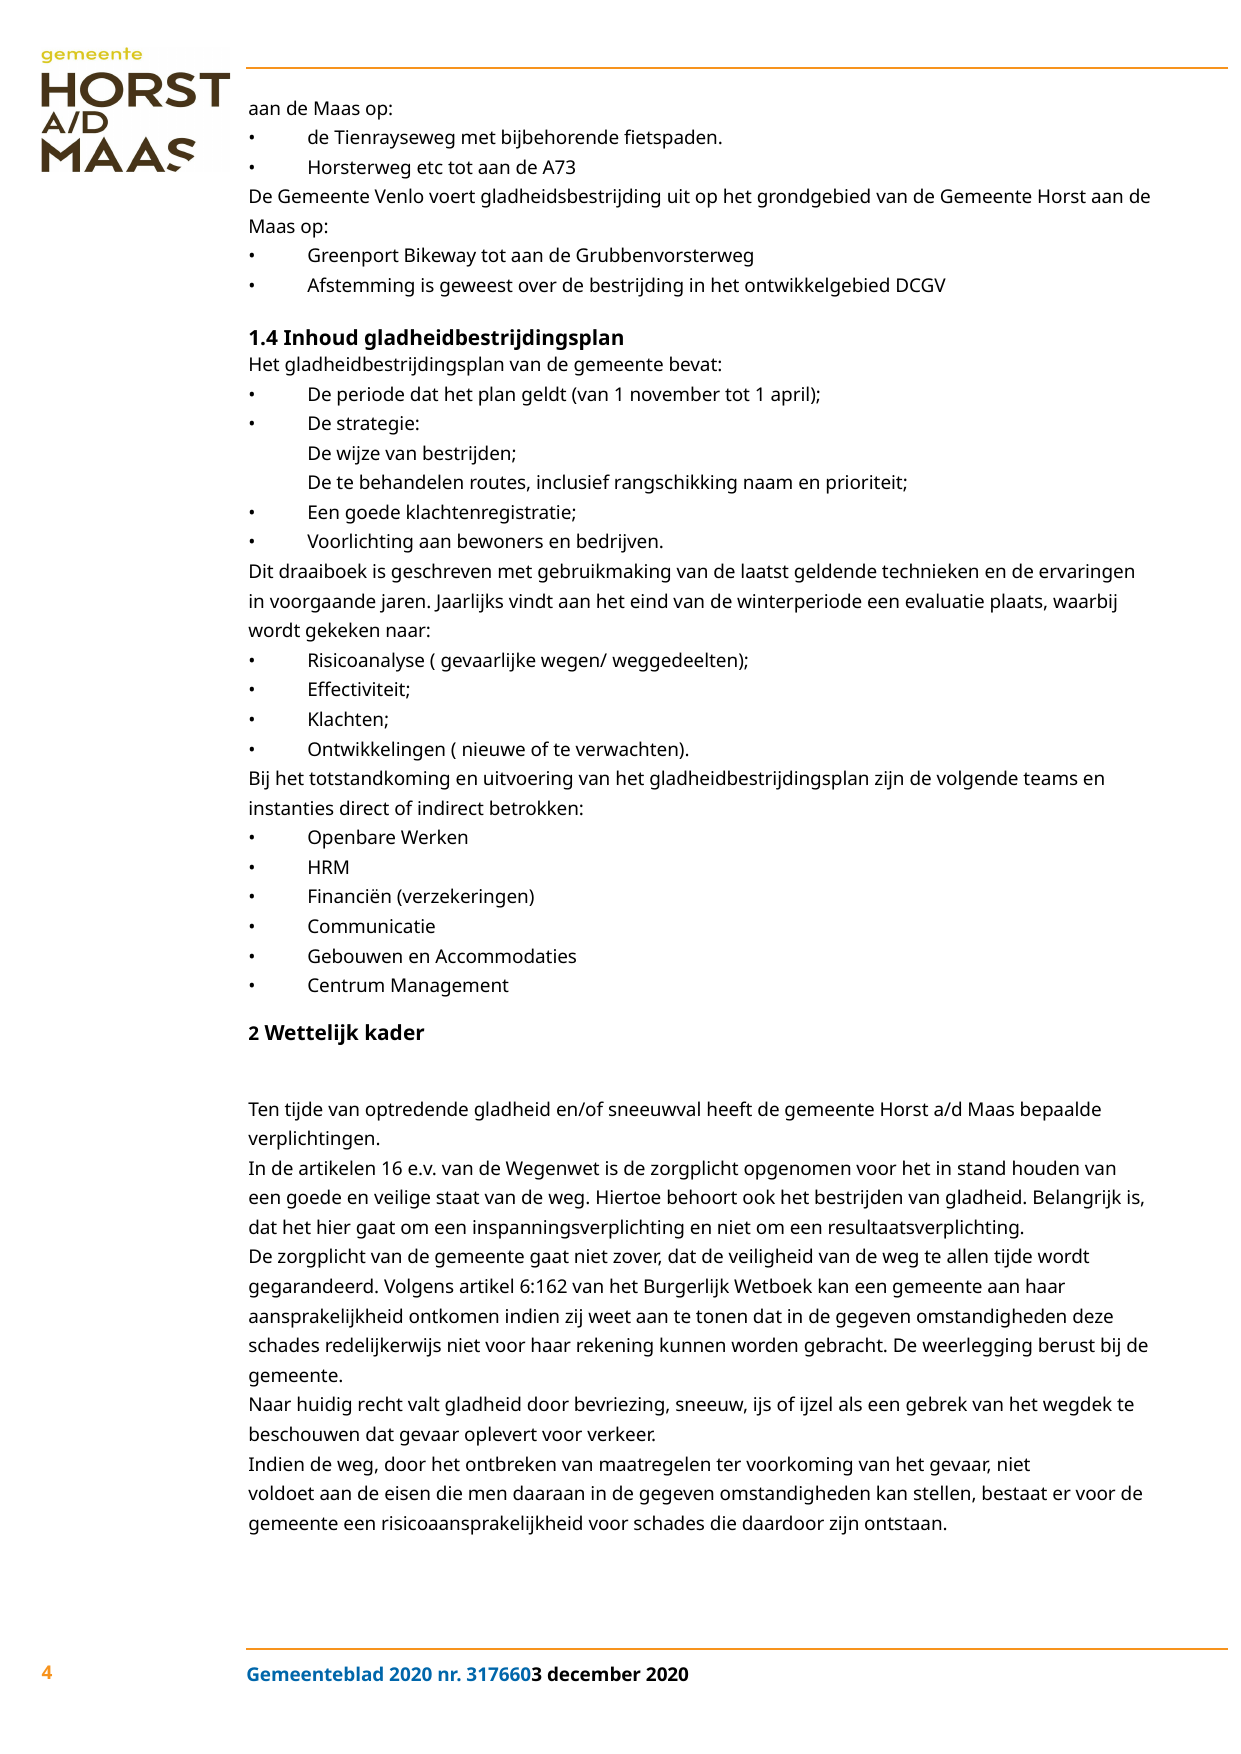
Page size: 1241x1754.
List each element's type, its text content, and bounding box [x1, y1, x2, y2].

list Centrum Management [248, 972, 1152, 998]
list Gebouwen en Accommodaties [248, 943, 1152, 968]
list Openbare Werken [248, 824, 1152, 850]
list Een goede klachtenregistratie; [248, 499, 1152, 525]
text 2 Wettelijk kader [248, 1018, 1152, 1046]
list Risicoanalyse ( gevaarlijke wegen/ weggedeelten); [248, 647, 1152, 673]
picture [41, 47, 231, 172]
list De strategie: [248, 410, 1152, 436]
list Financiën (verzekeringen) [248, 884, 1152, 909]
text Het gladheidbestrijdingsplan van de gemeente bevat: [248, 351, 1152, 377]
text 1.4 Inhoud gladheidbestrijdingsplan [248, 323, 1152, 351]
list De te behandelen routes, inclusief rangschikking naam en prioriteit; [248, 469, 1152, 495]
text De Gemeente Venlo voert gladheidsbestrijding uit op het grondgebied van de Gemeente Horst aan de Maas op: [248, 183, 1152, 239]
text aan de Maas op: [248, 95, 1152, 121]
list De periode dat het plan geldt (van 1 november tot 1 april); [248, 381, 1152, 406]
text Naar huidig recht valt gladheid door bevriezing, sneeuw, ijs of ijzel als een gebrek van het wegdek te beschouwen dat gevaar oplevert voor verkeer. [248, 1392, 1152, 1447]
list HRM [248, 854, 1152, 880]
text Bij het totstandkoming en uitvoering van het gladheidbestrijdingsplan zijn de volgende teams en instanties direct of indirect betrokken: [248, 765, 1152, 821]
text In de artikelen 16 e.v. van de Wegenwet is de zorgplicht opgenomen voor het in stand houden van een goede en veilige staat van de weg. Hiertoe behoort ook het bestrijden van gladheid. Belangrijk is, dat het hier gaat om een inspanningsverplichting en niet om een resultaatsverplichting. [248, 1155, 1152, 1240]
text Dit draaiboek is geschreven met gebruikmaking van de laatst geldende technieken en de ervaringen in voorgaande jaren. Jaarlijks vindt aan het eind van de winterperiode een evaluatie plaats, waarbij wordt gekeken naar: [248, 558, 1152, 643]
text voldoet aan de eisen die men daaraan in de gegeven omstandigheden kan stellen, bestaat er voor de gemeente een risicoaansprakelijkheid voor schades die daardoor zijn ontstaan. [248, 1480, 1152, 1536]
text Ten tijde van optredende gladheid en/of sneeuwval heeft de gemeente Horst a/d Maas bepaalde verplichtingen. [248, 1096, 1152, 1151]
list Horsterweg etc tot aan de A73 [248, 154, 1152, 180]
list Communicatie [248, 913, 1152, 939]
list de Tienrayseweg met bijbehorende fietspaden. [248, 124, 1152, 150]
list Ontwikkelingen ( nieuwe of te verwachten). [248, 736, 1152, 761]
list Afstemming is geweest over de bestrijding in het ontwikkelgebied DCGV [248, 272, 1152, 298]
list Greenport Bikeway tot aan de Grubbenvorsterweg [248, 243, 1152, 268]
text De zorgplicht van de gemeente gaat niet zover, dat de veiligheid van de weg te allen tijde wordt gegarandeerd. Volgens artikel 6:162 van het Burgerlijk Wetboek kan een gemeente aan haar aansprakelijkheid ontkomen indien zij weet aan te tonen dat in de gegeven omstandigheden deze schades redelijkerwijs niet voor haar rekening kunnen worden gebracht. De weerlegging berust bij de gemeente. [248, 1244, 1152, 1388]
list Klachten; [248, 706, 1152, 732]
list De wijze van bestrijden; [248, 440, 1152, 466]
list Voorlichting aan bewoners en bedrijven. [248, 529, 1152, 554]
text Indien de weg, door het ontbreken van maatregelen ter voorkoming van het gevaar, niet [248, 1451, 1152, 1476]
list Effectiviteit; [248, 677, 1152, 702]
